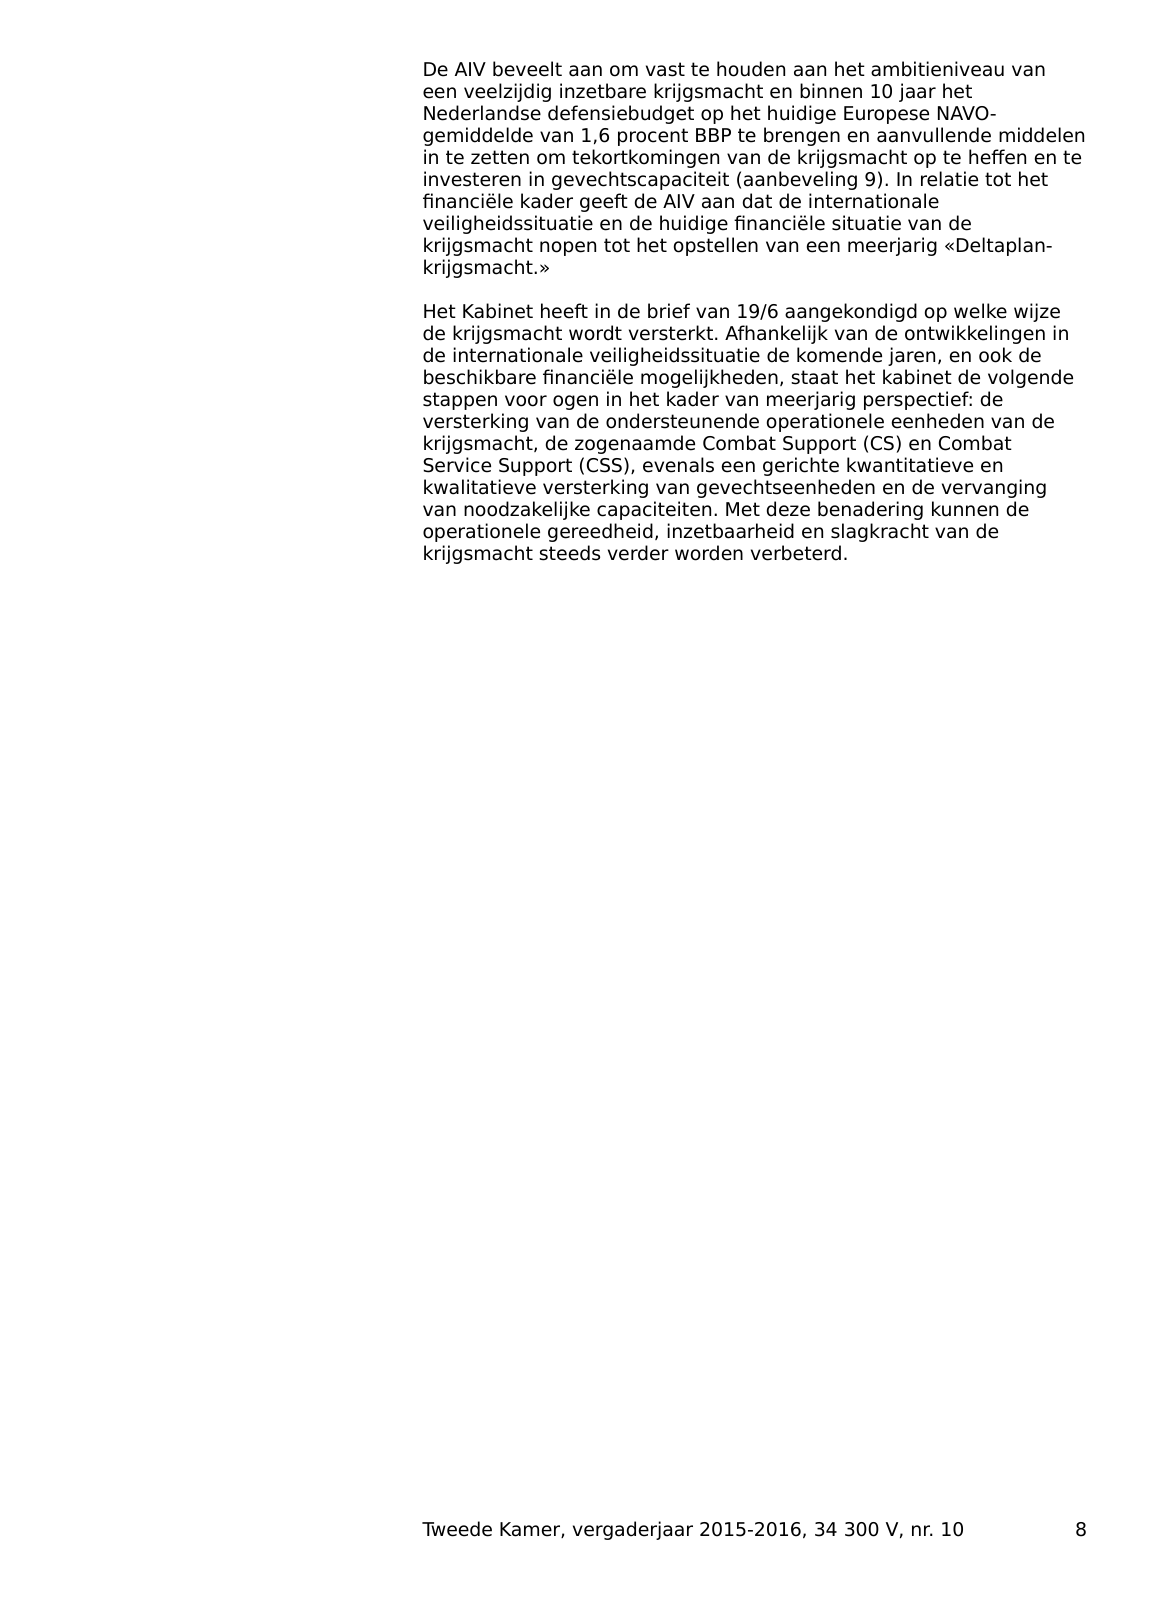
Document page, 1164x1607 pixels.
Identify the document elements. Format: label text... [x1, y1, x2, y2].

text De AIV beveelt aan om vast te houden aan het ambitieniveau van een veelzijdig inzetbare krijgsmacht en binnen 10 jaar het Nederlandse defensiebudget op het huidige Europese NAVO-gemiddelde van 1,6 procent BBP te brengen en aanvullende middelen in te zetten om tekortkomingen van de krijgsmacht op te heffen en te investeren in gevechtscapaciteit (aanbeveling 9). In relatie tot het financiële kader geeft de AIV aan dat de internationale veiligheidssituatie en de huidige financiële situatie van de krijgsmacht nopen tot het opstellen van een meerjarig «Deltaplan-krijgsmacht.» [422, 59, 1087, 279]
text Het Kabinet heeft in de brief van 19/6 aangekondigd op welke wijze de krijgsmacht wordt versterkt. Afhankelijk van de ontwikkelingen in de internationale veiligheidssituatie de komende jaren, en ook de beschikbare financiële mogelijkheden, staat het kabinet de volgende stappen voor ogen in het kader van meerjarig perspectief: de versterking van de ondersteunende operationele eenheden van de krijgsmacht, de zogenaamde Combat Support (CS) en Combat Service Support (CSS), evenals een gerichte kwantitatieve en kwalitatieve versterking van gevechtseenheden en de vervanging van noodzakelijke capaciteiten. Met deze benadering kunnen de operationele gereedheid, inzetbaarheid en slagkracht van de krijgsmacht steeds verder worden verbeterd. [422, 301, 1087, 565]
